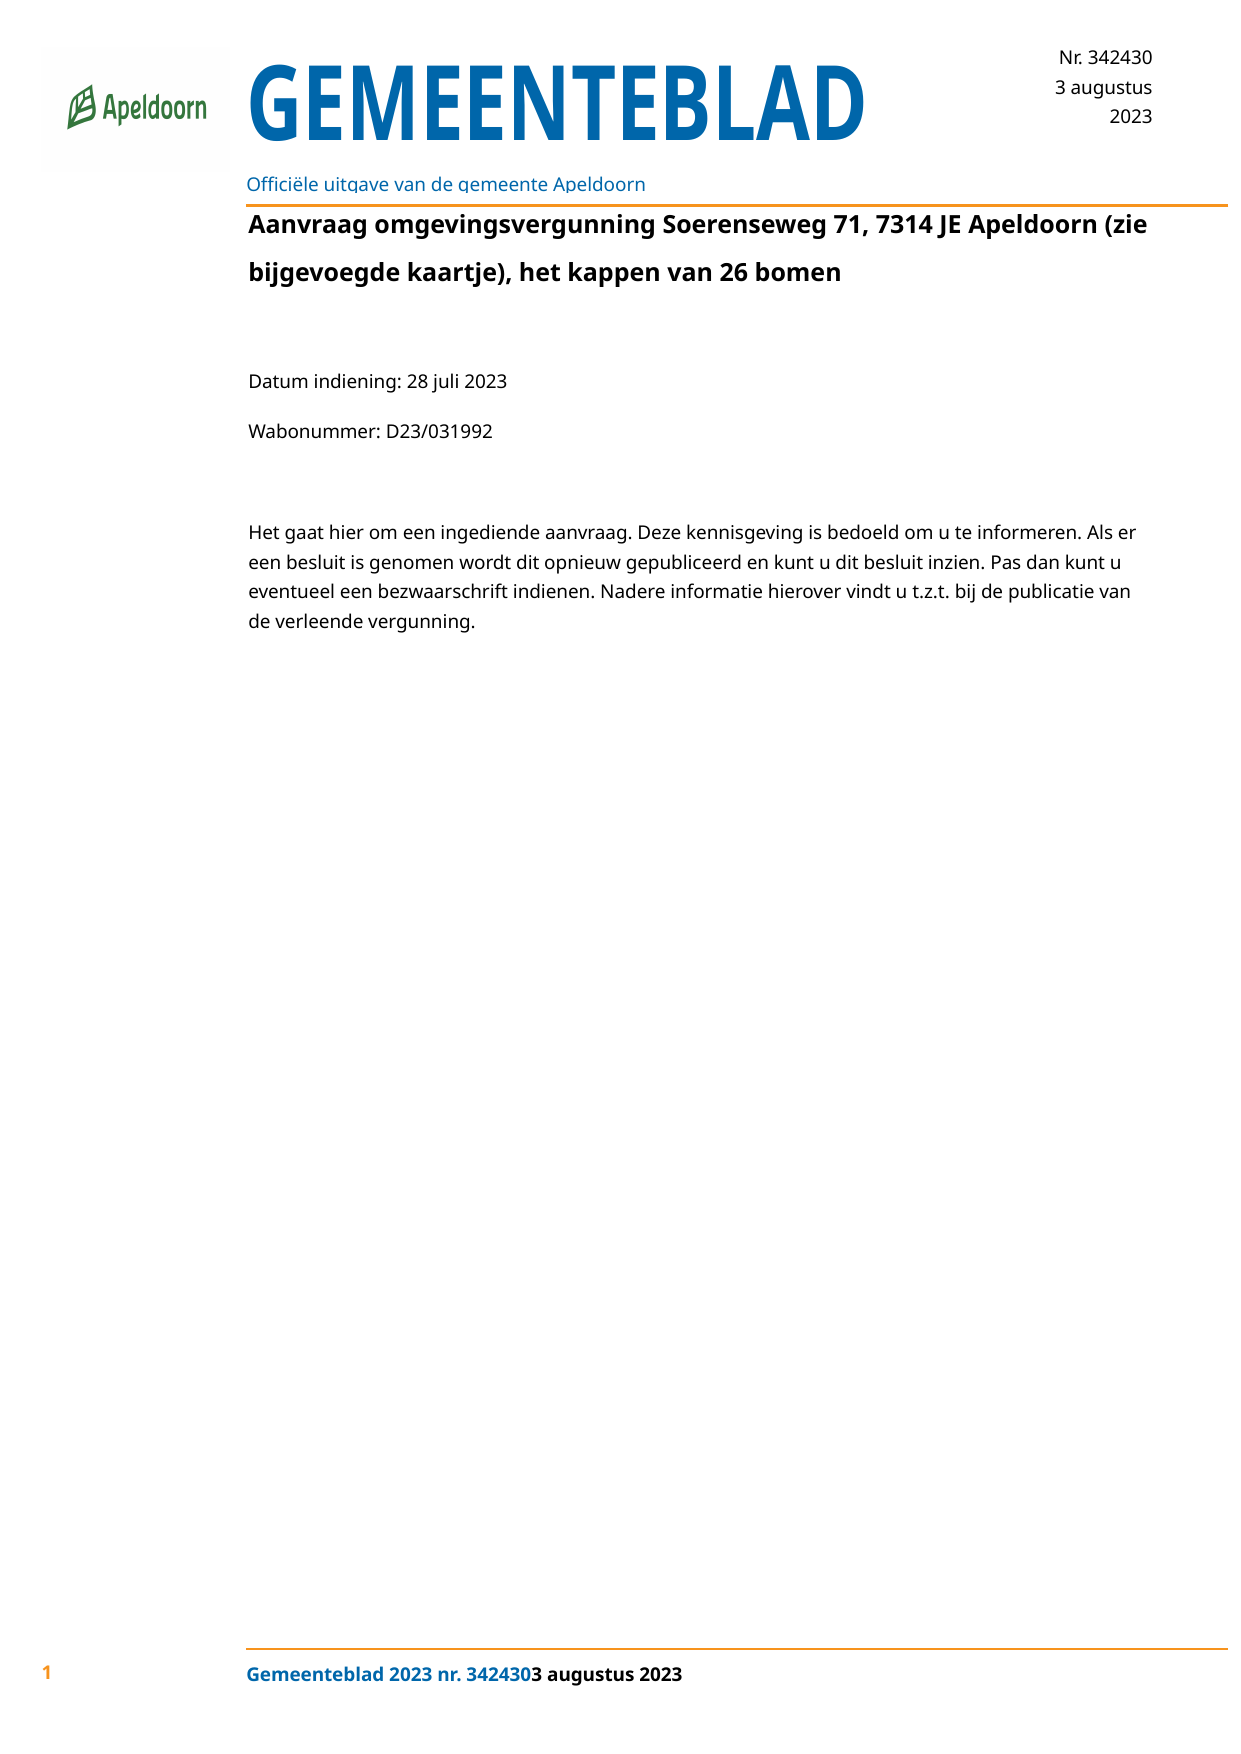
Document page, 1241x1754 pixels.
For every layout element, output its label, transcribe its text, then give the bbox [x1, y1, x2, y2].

picture [41, 47, 231, 172]
text Wabonummer: D23/031992 [248, 419, 1152, 444]
text Aanvraag omgevingsvergunning Soerenseweg 71, 7314 JE Apeldoorn (zie bijgevoegde kaartje), het kappen van 26 bomen [248, 207, 1152, 288]
text Het gaat hier om een ingediende aanvraag. Deze kennisgeving is bedoeld om u te informeren. Als er een besluit is genomen wordt dit opnieuw gepubliceerd en kunt u dit besluit inzien. Pas dan kunt u eventueel een bezwaarschrift indienen. Nadere informatie hierover vindt u t.z.t. bij de publicatie van de verleende vergunning. [248, 519, 1152, 634]
text Datum indiening: 28 juli 2023 [248, 368, 1152, 394]
